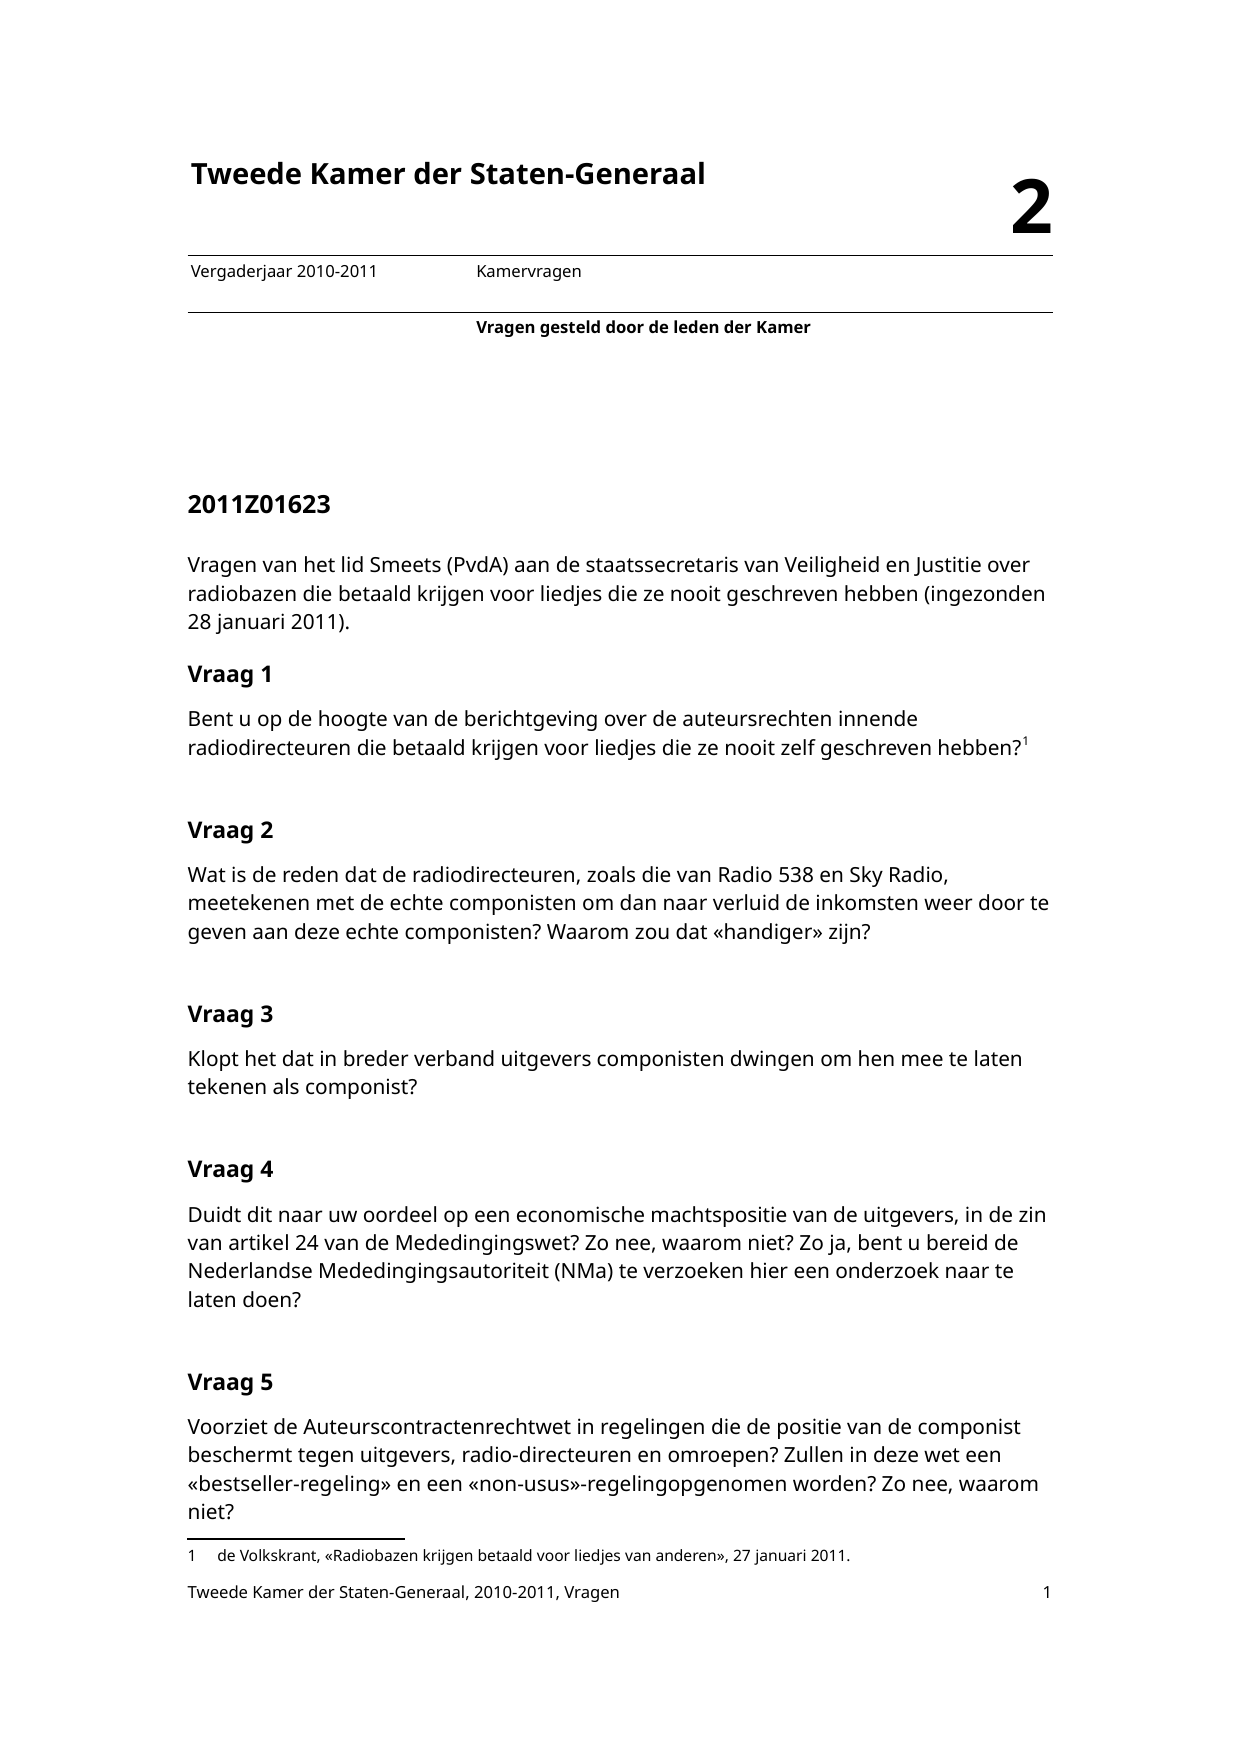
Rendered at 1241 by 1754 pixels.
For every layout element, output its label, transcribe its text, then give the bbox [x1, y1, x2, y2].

table_cell Kamervragen [473, 256, 1053, 312]
subtitle Vraag 4 [187, 1153, 1053, 1185]
table_cell Vergaderjaar 2010-2011 [188, 256, 473, 312]
text Duidt dit naar uw oordeel op een economische machtspositie van de uitgevers, in de zin van artikel 24 van de Mededingingswet? Zo nee, waarom niet? Zo ja, bent u bereid de Nederlandse Mededingingsautoriteit (NMa) te verzoeken hier een onderzoek naar te laten doen? [187, 1200, 1053, 1313]
text de Volkskrant, «Radiobazen krijgen betaald voor liedjes van anderen», 27 januari 2011. [187, 1538, 1053, 1566]
text Wat is de reden dat de radiodirecteuren, zoals die van Radio 538 en Sky Radio, meetekenen met de echte componisten om dan naar verluid de inkomsten weer door te geven aan deze echte componisten? Waarom zou dat «handiger» zijn? [187, 860, 1053, 945]
table_header 2 [880, 150, 1053, 255]
text Voorziet de Auteurscontractenrechtwet in regelingen die de positie van de componist beschermt tegen uitgevers, radio-directeuren en omroepen? Zullen in deze wet een «bestseller-regeling» en een «non-usus»-regelingopgenomen worden? Zo nee, waarom niet? [187, 1412, 1053, 1526]
subtitle Vraag 3 [187, 998, 1053, 1029]
text Bent u op de hoogte van de berichtgeving over de auteursrechten innende radiodirecteuren die betaald krijgen voor liedjes die ze nooit zelf geschreven hebben? [187, 704, 1053, 761]
subtitle Vraag 2 [187, 814, 1053, 845]
text Klopt het dat in breder verband uitgevers componisten dwingen om hen mee te laten tekenen als componist? [187, 1044, 1053, 1101]
subtitle Vraag 5 [187, 1366, 1053, 1397]
table_cell Vragen gesteld door de leden der Kamer [473, 313, 1053, 339]
text 2011Z01623 [187, 487, 1053, 521]
table_cell [188, 313, 473, 339]
subtitle Vraag 1 [187, 658, 1053, 689]
text Vragen van het lid Smeets (PvdA) aan de staatssecretaris van Veiligheid en Justitie over radiobazen die betaald krijgen voor liedjes die ze nooit geschreven hebben (ingezonden 28 januari 2011). [187, 550, 1053, 636]
table_header Tweede Kamer der Staten-Generaal [188, 150, 879, 255]
